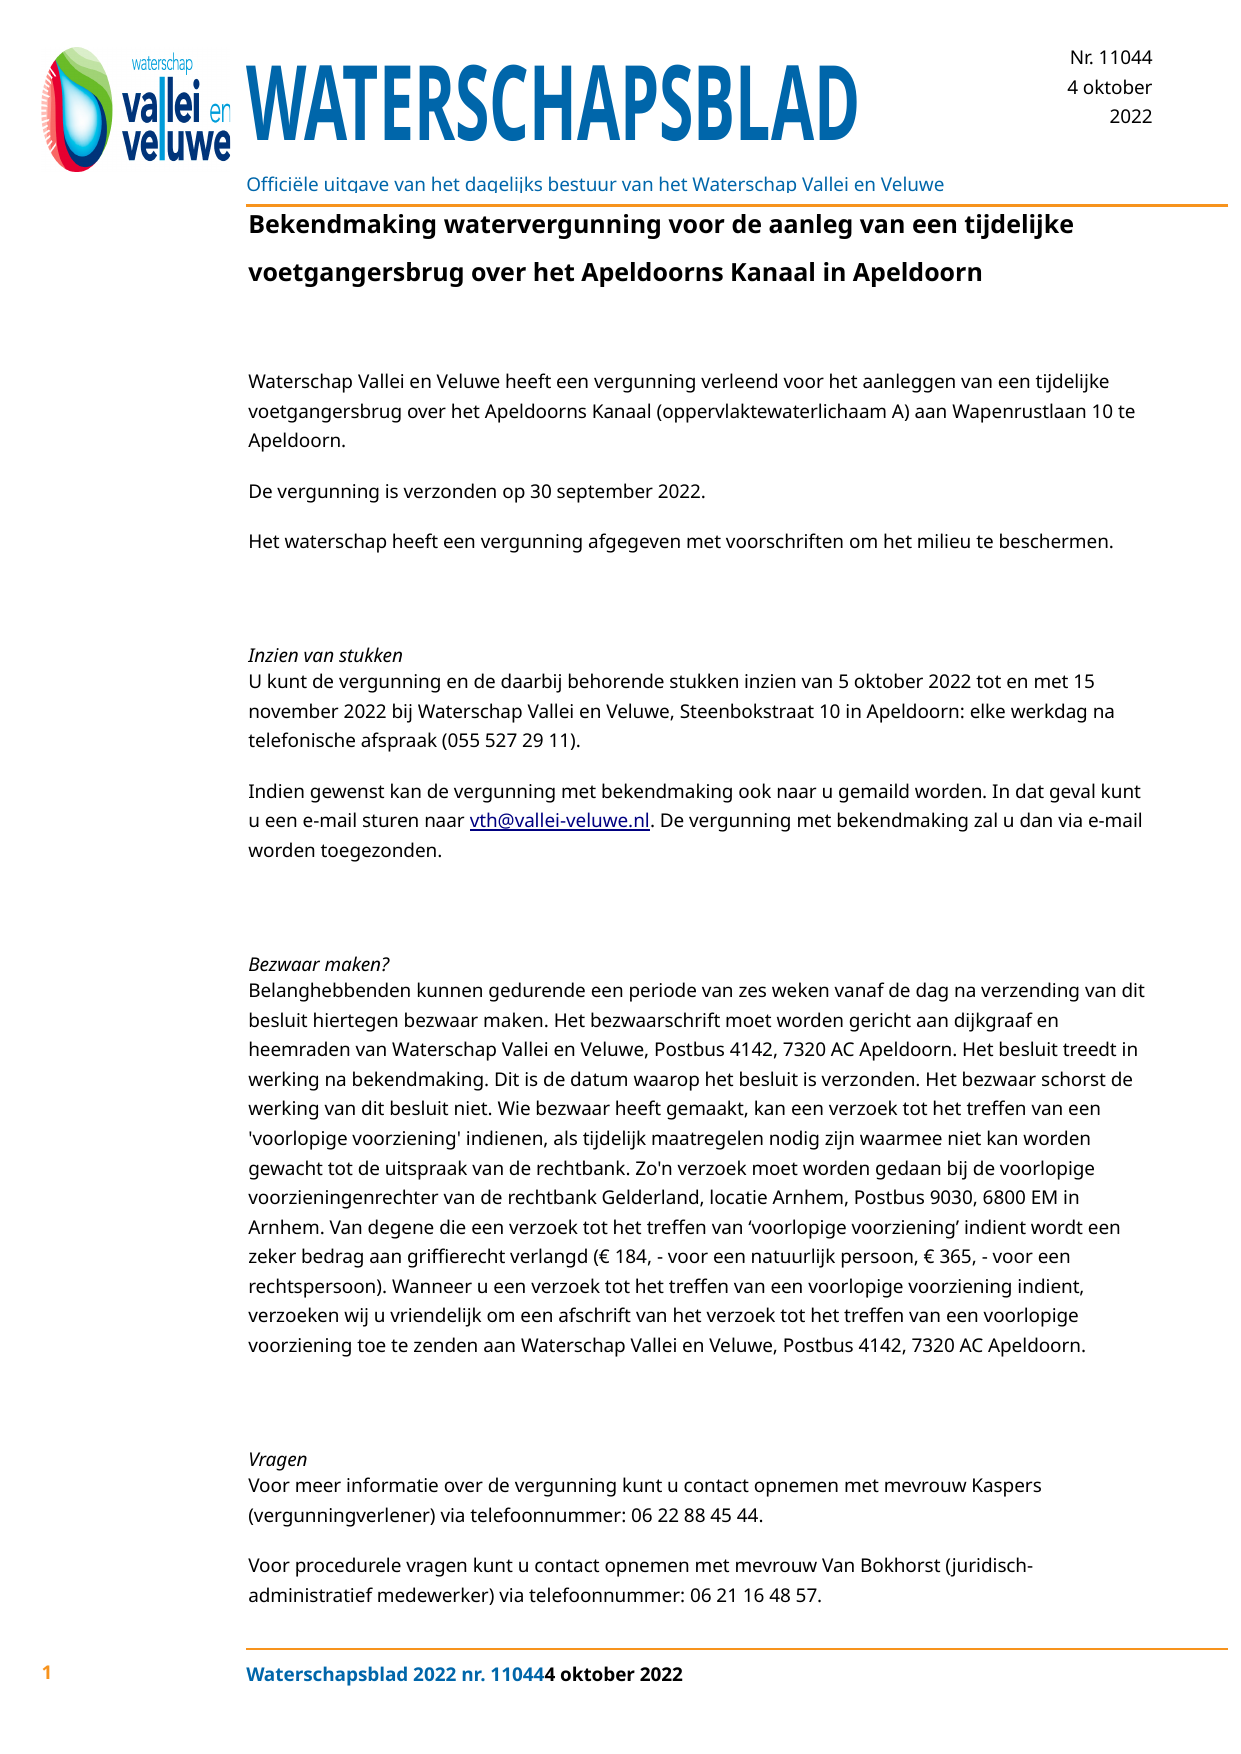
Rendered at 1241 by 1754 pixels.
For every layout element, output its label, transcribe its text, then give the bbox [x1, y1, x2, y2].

text Belanghebbenden kunnen gedurende een periode van zes weken vanaf de dag na verzending van dit besluit hiertegen bezwaar maken. Het bezwaarschrift moet worden gericht aan dijkgraaf en heemraden van Waterschap Vallei en Veluwe, Postbus 4142, 7320 AC Apeldoorn. Het besluit treedt in werking na bekendmaking. Dit is de datum waarop het besluit is verzonden. Het bezwaar schorst de werking van dit besluit niet. Wie bezwaar heeft gemaakt, kan een verzoek tot het treffen van een 'voorlopige voorziening' indienen, als tijdelijk maatregelen nodig zijn waarmee niet kan worden gewacht tot de uitspraak van de rechtbank. Zo'n verzoek moet worden gedaan bij de voorlopige voorzieningenrechter van de rechtbank Gelderland, locatie Arnhem, Postbus 9030, 6800 EM in Arnhem. Van degene die een verzoek tot het treffen van ‘voorlopige voorziening’ indient wordt een zeker bedrag aan griffierecht verlangd (€ 184, - voor een natuurlijk persoon, € 365, - voor een rechtspersoon). Wanneer u een verzoek tot het treffen van een voorlopige voorziening indient, verzoeken wij u vriendelijk om een afschrift van het verzoek tot het treffen van een voorlopige voorziening toe te zenden aan Waterschap Vallei en Veluwe, Postbus 4142, 7320 AC Apeldoorn. [248, 977, 1152, 1358]
text Bekendmaking watervergunning voor de aanleg van een tijdelijke voetgangersbrug over het Apeldoorns Kanaal in Apeldoorn [248, 207, 1152, 288]
text Voor procedurele vragen kunt u contact opnemen met mevrouw Van Bokhorst (juridisch-administratief medewerker) via telefoonnummer: 06 21 16 48 57. [248, 1552, 1152, 1608]
text Inzien van stukken [248, 643, 1152, 668]
picture [41, 47, 231, 172]
text Voor meer informatie over de vergunning kunt u contact opnemen met mevrouw Kaspers (vergunningverlener) via telefoonnummer: 06 22 88 45 44. [248, 1472, 1152, 1528]
text De vergunning is verzonden op 30 september 2022. [248, 478, 1152, 504]
text Indien gewenst kan de vergunning met bekendmaking ook naar u gemaild worden. In dat geval kunt u een e-mail sturen naar vth@vallei-veluwe.nl. De vergunning met bekendmaking zal u dan via e-mail worden toegezonden. [248, 778, 1152, 863]
text Waterschap Vallei en Veluwe heeft een vergunning verleend voor het aanleggen van een tijdelijke voetgangersbrug over het Apeldoorns Kanaal (oppervlaktewaterlichaam A) aan Wapenrustlaan 10 te Apeldoorn. [248, 368, 1152, 453]
text Bezwaar maken? [248, 952, 1152, 977]
text Vragen [248, 1447, 1152, 1472]
text U kunt de vergunning en de daarbij behorende stukken inzien van 5 oktober 2022 tot en met 15 november 2022 bij Waterschap Vallei en Veluwe, Steenbokstraat 10 in Apeldoorn: elke werkdag na telefonische afspraak (055 527 29 11). [248, 668, 1152, 753]
text Het waterschap heeft een vergunning afgegeven met voorschriften om het milieu te beschermen. [248, 528, 1152, 554]
